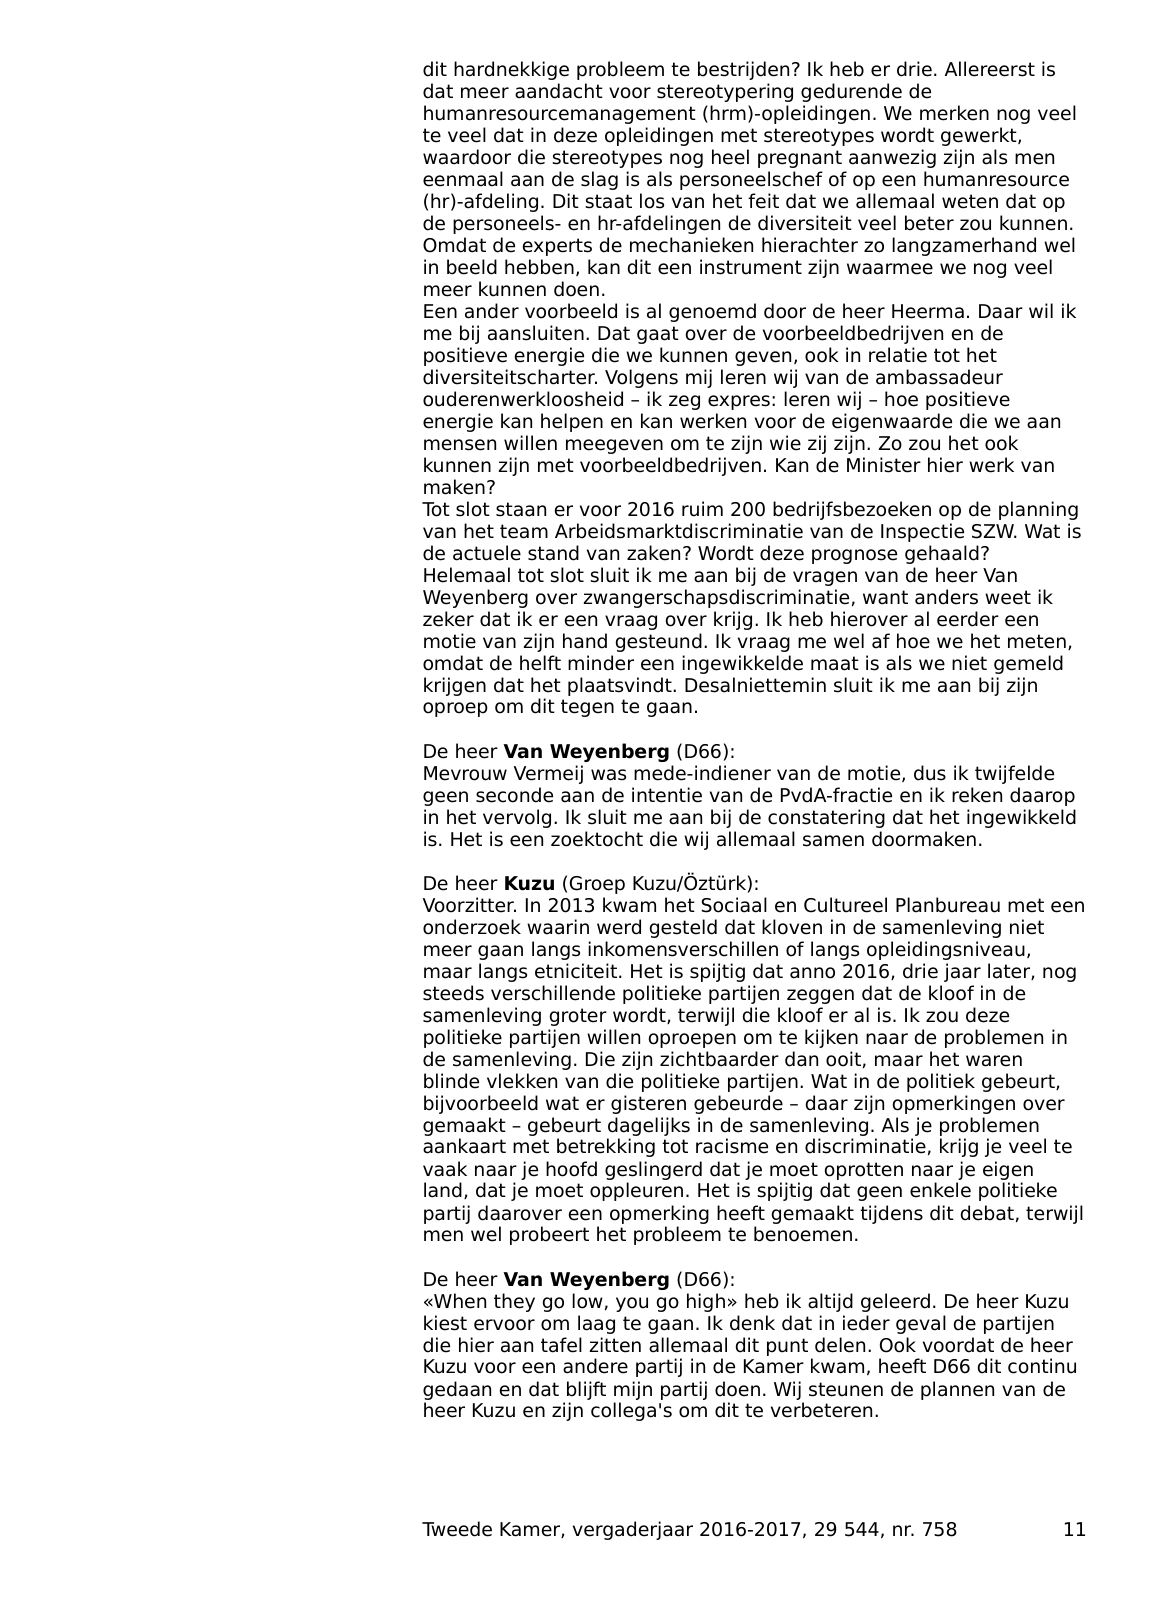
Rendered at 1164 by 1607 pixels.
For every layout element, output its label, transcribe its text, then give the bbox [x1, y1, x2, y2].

text De heer Van Weyenberg (D66): [422, 1268, 1087, 1291]
text Tot slot staan er voor 2016 ruim 200 bedrijfsbezoeken op de planning van het team Arbeidsmarktdiscriminatie van de Inspectie SZW. Wat is de actuele stand van zaken? Wordt deze prognose gehaald? [422, 499, 1087, 564]
text Mevrouw Vermeij was mede-indiener van de motie, dus ik twijfelde geen seconde aan de intentie van de PvdA-fractie en ik reken daarop in het vervolg. Ik sluit me aan bij de constatering dat het ingewikkeld is. Het is een zoektocht die wij allemaal samen doormaken. [422, 763, 1087, 851]
text Een ander voorbeeld is al genoemd door de heer Heerma. Daar wil ik me bij aansluiten. Dat gaat over de voorbeeldbedrijven en de positieve energie die we kunnen geven, ook in relatie tot het diversiteitscharter. Volgens mij leren wij van de ambassadeur ouderenwerkloosheid – ik zeg expres: leren wij – hoe positieve energie kan helpen en kan werken voor de eigenwaarde die we aan mensen willen meegeven om te zijn wie zij zijn. Zo zou het ook kunnen zijn met voorbeeldbedrijven. Kan de Minister hier werk van maken? [422, 301, 1087, 499]
text De heer Kuzu (Groep Kuzu/Öztürk): [422, 873, 1087, 895]
text De heer Van Weyenberg (D66): [422, 741, 1087, 763]
text «When they go low, you go high» heb ik altijd geleerd. De heer Kuzu kiest ervoor om laag te gaan. Ik denk dat in ieder geval de partijen die hier aan tafel zitten allemaal dit punt delen. Ook voordat de heer Kuzu voor een andere partij in de Kamer kwam, heeft D66 dit continu gedaan en dat blijft mijn partij doen. Wij steunen de plannen van de heer Kuzu en zijn collega's om dit te verbeteren. [422, 1291, 1087, 1422]
text Voorzitter. In 2013 kwam het Sociaal en Cultureel Planbureau met een onderzoek waarin werd gesteld dat kloven in de samenleving niet meer gaan langs inkomensverschillen of langs opleidingsniveau, maar langs etniciteit. Het is spijtig dat anno 2016, drie jaar later, nog steeds verschillende politieke partijen zeggen dat de kloof in de samenleving groter wordt, terwijl die kloof er al is. Ik zou deze politieke partijen willen oproepen om te kijken naar de problemen in de samenleving. Die zijn zichtbaarder dan ooit, maar het waren blinde vlekken van die politieke partijen. Wat in de politiek gebeurt, bijvoorbeeld wat er gisteren gebeurde – daar zijn opmerkingen over gemaakt – gebeurt dagelijks in de samenleving. Als je problemen aankaart met betrekking tot racisme en discriminatie, krijg je veel te vaak naar je hoofd geslingerd dat je moet oprotten naar je eigen land, dat je moet oppleuren. Het is spijtig dat geen enkele politieke partij daarover een opmerking heeft gemaakt tijdens dit debat, terwijl men wel probeert het probleem te benoemen. [422, 895, 1087, 1246]
text dit hardnekkige probleem te bestrijden? Ik heb er drie. Allereerst is dat meer aandacht voor stereotypering gedurende de humanresourcemanagement (hrm)-opleidingen. We merken nog veel te veel dat in deze opleidingen met stereotypes wordt gewerkt, waardoor die stereotypes nog heel pregnant aanwezig zijn als men eenmaal aan de slag is als personeelschef of op een humanresource (hr)-afdeling. Dit staat los van het feit dat we allemaal weten dat op de personeels- en hr-afdelingen de diversiteit veel beter zou kunnen. Omdat de experts de mechanieken hierachter zo langzamerhand wel in beeld hebben, kan dit een instrument zijn waarmee we nog veel meer kunnen doen. [422, 59, 1087, 301]
text Helemaal tot slot sluit ik me aan bij de vragen van de heer Van Weyenberg over zwangerschapsdiscriminatie, want anders weet ik zeker dat ik er een vraag over krijg. Ik heb hierover al eerder een motie van zijn hand gesteund. Ik vraag me wel af hoe we het meten, omdat de helft minder een ingewikkelde maat is als we niet gemeld krijgen dat het plaatsvindt. Desalniettemin sluit ik me aan bij zijn oproep om dit tegen te gaan. [422, 564, 1087, 718]
